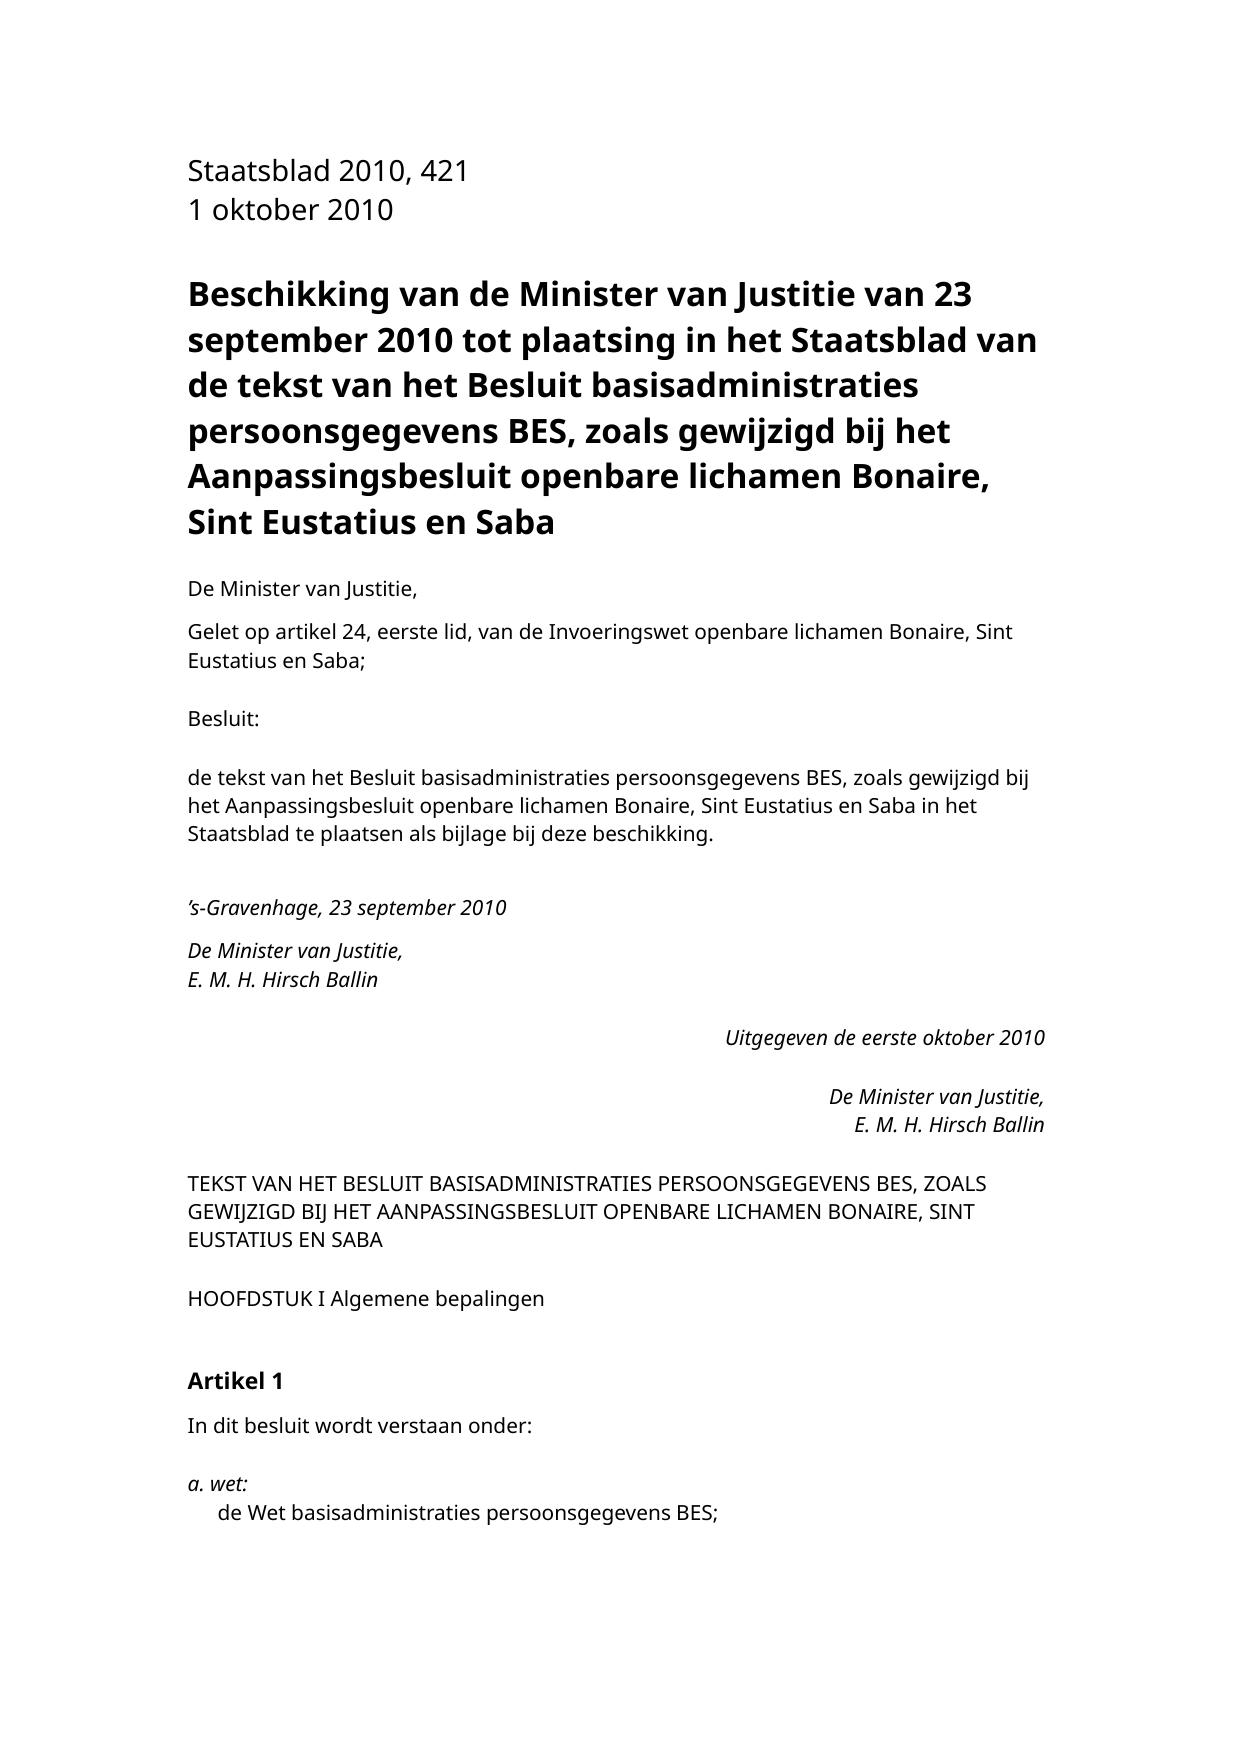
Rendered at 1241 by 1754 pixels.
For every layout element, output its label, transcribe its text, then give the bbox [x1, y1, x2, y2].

text E. M. H. Hirsch Ballin [187, 965, 1053, 993]
text ’s-Gravenhage, 23 september 2010 [187, 893, 1053, 921]
text In dit besluit wordt verstaan onder: [187, 1411, 1053, 1439]
text De Minister van Justitie, [187, 574, 1053, 602]
subtitle Beschikking van de Minister van Justitie van 23 september 2010 tot plaatsing in het Staatsblad van de tekst van het Besluit basisadministraties persoonsgegevens BES, zoals gewijzigd bij het Aanpassingsbesluit openbare lichamen Bonaire, Sint Eustatius en Saba [187, 271, 1053, 544]
text de Wet basisadministraties persoonsgegevens BES; [217, 1498, 1053, 1526]
text E. M. H. Hirsch Ballin [187, 1110, 1053, 1139]
text Staatsblad 2010, 421 [187, 150, 1053, 190]
text Besluit: [187, 704, 1053, 733]
text 1 oktober 2010 [187, 190, 1053, 229]
subtitle HOOFDSTUK I Algemene bepalingen [187, 1284, 1053, 1312]
subtitle TEKST VAN HET BESLUIT BASISADMINISTRATIES PERSOONSGEGEVENS BES, ZOALS GEWIJZIGD BIJ HET AANPASSINGSBESLUIT OPENBARE LICHAMEN BONAIRE, SINT EUSTATIUS EN SABA [187, 1169, 1053, 1254]
text De Minister van Justitie, [187, 936, 1053, 965]
text de tekst van het Besluit basisadministraties persoonsgegevens BES, zoals gewijzigd bij het Aanpassingsbesluit openbare lichamen Bonaire, Sint Eustatius en Saba in het Staatsblad te plaatsen als bijlage bij deze beschikking. [187, 763, 1053, 848]
text De Minister van Justitie, [187, 1082, 1053, 1110]
subtitle Artikel 1 [187, 1365, 1053, 1396]
text Uitgegeven de eerste oktober 2010 [187, 1023, 1053, 1052]
text a. wet: [187, 1469, 1053, 1498]
text Gelet op artikel 24, eerste lid, van de Invoeringswet openbare lichamen Bonaire, Sint Eustatius en Saba; [187, 617, 1053, 674]
